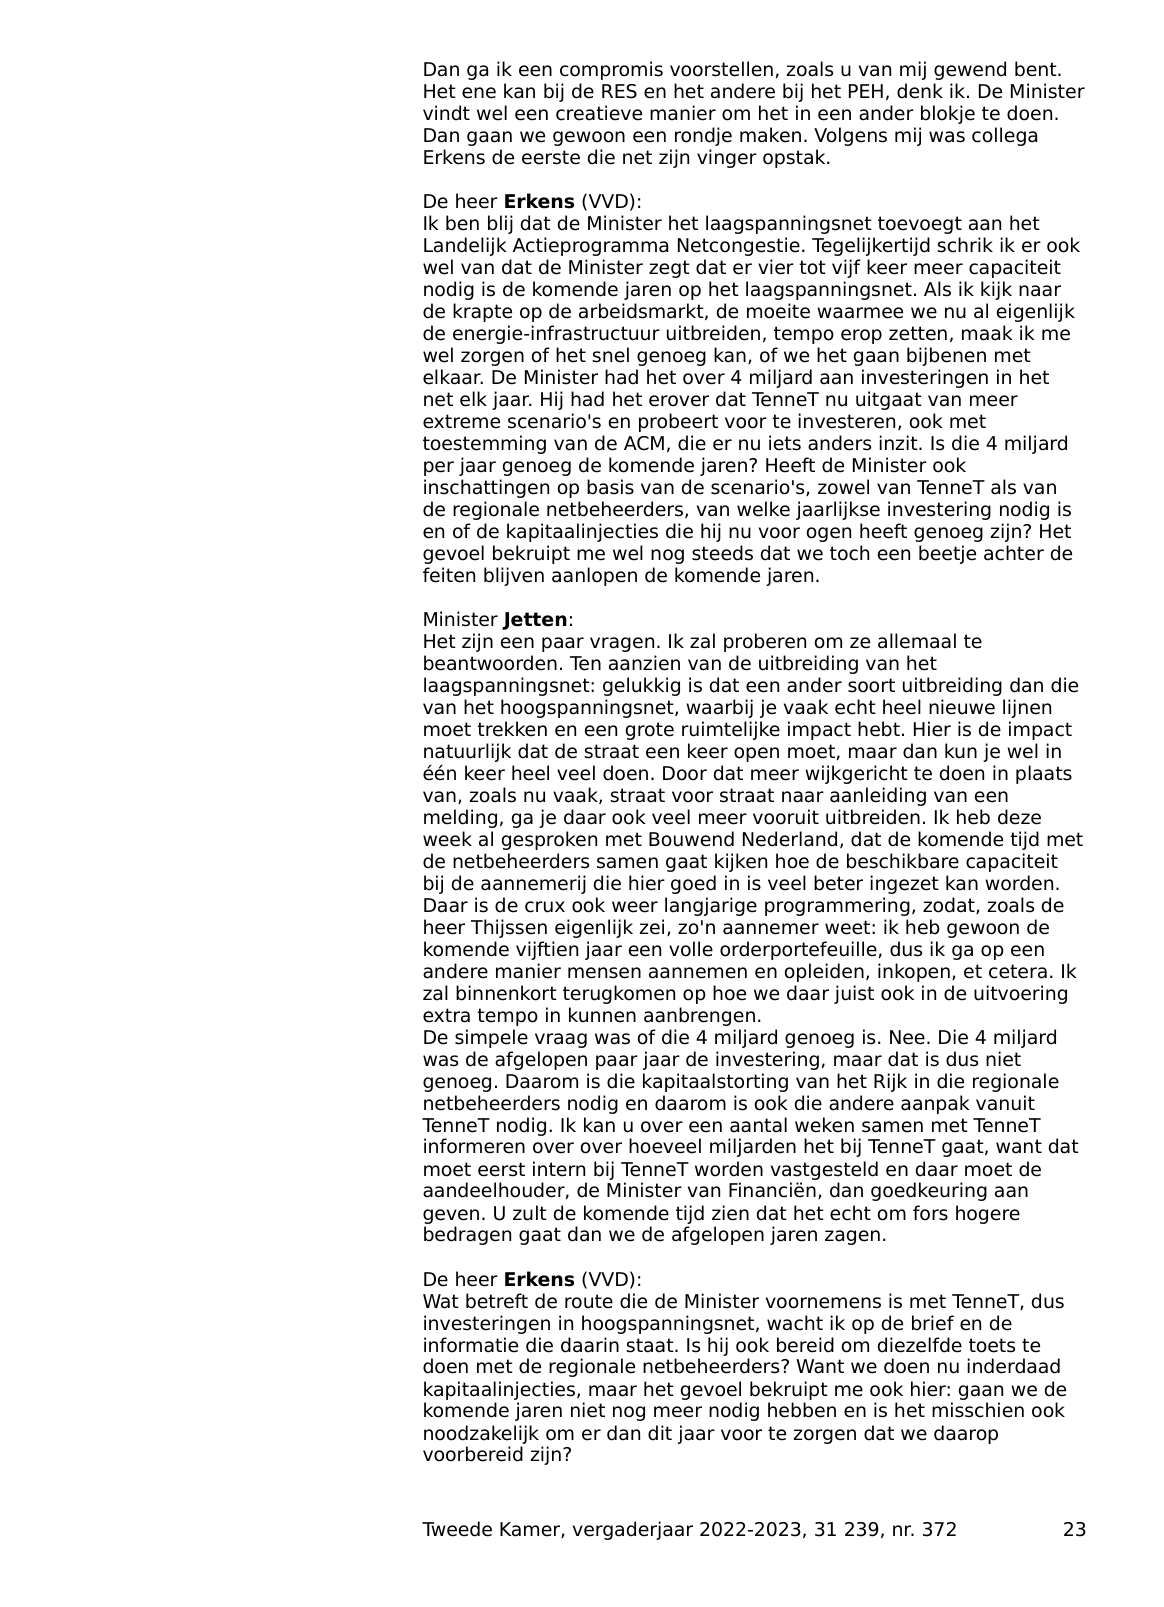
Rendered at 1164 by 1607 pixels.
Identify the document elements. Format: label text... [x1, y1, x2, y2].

text Dan ga ik een compromis voorstellen, zoals u van mij gewend bent. Het ene kan bij de RES en het andere bij het PEH, denk ik. De Minister vindt wel een creatieve manier om het in een ander blokje te doen. Dan gaan we gewoon een rondje maken. Volgens mij was collega Erkens de eerste die net zijn vinger opstak. [422, 59, 1087, 169]
text De heer Erkens (VVD): [422, 1268, 1087, 1291]
text Wat betreft de route die de Minister voornemens is met TenneT, dus investeringen in hoogspanningsnet, wacht ik op de brief en de informatie die daarin staat. Is hij ook bereid om diezelfde toets te doen met de regionale netbeheerders? Want we doen nu inderdaad kapitaalinjecties, maar het gevoel bekruipt me ook hier: gaan we de komende jaren niet nog meer nodig hebben en is het misschien ook noodzakelijk om er dan dit jaar voor te zorgen dat we daarop voorbereid zijn? [422, 1291, 1087, 1466]
text De simpele vraag was of die 4 miljard genoeg is. Nee. Die 4 miljard was de afgelopen paar jaar de investering, maar dat is dus niet genoeg. Daarom is die kapitaalstorting van het Rijk in die regionale netbeheerders nodig en daarom is ook die andere aanpak vanuit TenneT nodig. Ik kan u over een aantal weken samen met TenneT informeren over over hoeveel miljarden het bij TenneT gaat, want dat moet eerst intern bij TenneT worden vastgesteld en daar moet de aandeelhouder, de Minister van Financiën, dan goedkeuring aan geven. U zult de komende tijd zien dat het echt om fors hogere bedragen gaat dan we de afgelopen jaren zagen. [422, 1027, 1087, 1246]
text Ik ben blij dat de Minister het laagspanningsnet toevoegt aan het Landelijk Actieprogramma Netcongestie. Tegelijkertijd schrik ik er ook wel van dat de Minister zegt dat er vier tot vijf keer meer capaciteit nodig is de komende jaren op het laagspanningsnet. Als ik kijk naar de krapte op de arbeidsmarkt, de moeite waarmee we nu al eigenlijk de energie-infrastructuur uitbreiden, tempo erop zetten, maak ik me wel zorgen of het snel genoeg kan, of we het gaan bijbenen met elkaar. De Minister had het over 4 miljard aan investeringen in het net elk jaar. Hij had het erover dat TenneT nu uitgaat van meer extreme scenario's en probeert voor te investeren, ook met toestemming van de ACM, die er nu iets anders inzit. Is die 4 miljard per jaar genoeg de komende jaren? Heeft de Minister ook inschattingen op basis van de scenario's, zowel van TenneT als van de regionale netbeheerders, van welke jaarlijkse investering nodig is en of de kapitaalinjecties die hij nu voor ogen heeft genoeg zijn? Het gevoel bekruipt me wel nog steeds dat we toch een beetje achter de feiten blijven aanlopen de komende jaren. [422, 213, 1087, 587]
text De heer Erkens (VVD): [422, 191, 1087, 213]
text Minister Jetten: [422, 609, 1087, 631]
text Het zijn een paar vragen. Ik zal proberen om ze allemaal te beantwoorden. Ten aanzien van de uitbreiding van het laagspanningsnet: gelukkig is dat een ander soort uitbreiding dan die van het hoogspanningsnet, waarbij je vaak echt heel nieuwe lijnen moet trekken en een grote ruimtelijke impact hebt. Hier is de impact natuurlijk dat de straat een keer open moet, maar dan kun je wel in één keer heel veel doen. Door dat meer wijkgericht te doen in plaats van, zoals nu vaak, straat voor straat naar aanleiding van een melding, ga je daar ook veel meer vooruit uitbreiden. Ik heb deze week al gesproken met Bouwend Nederland, dat de komende tijd met de netbeheerders samen gaat kijken hoe de beschikbare capaciteit bij de aannemerij die hier goed in is veel beter ingezet kan worden. Daar is de crux ook weer langjarige programmering, zodat, zoals de heer Thijssen eigenlijk zei, zo'n aannemer weet: ik heb gewoon de komende vijftien jaar een volle orderportefeuille, dus ik ga op een andere manier mensen aannemen en opleiden, inkopen, et cetera. Ik zal binnenkort terugkomen op hoe we daar juist ook in de uitvoering extra tempo in kunnen aanbrengen. [422, 631, 1087, 1027]
